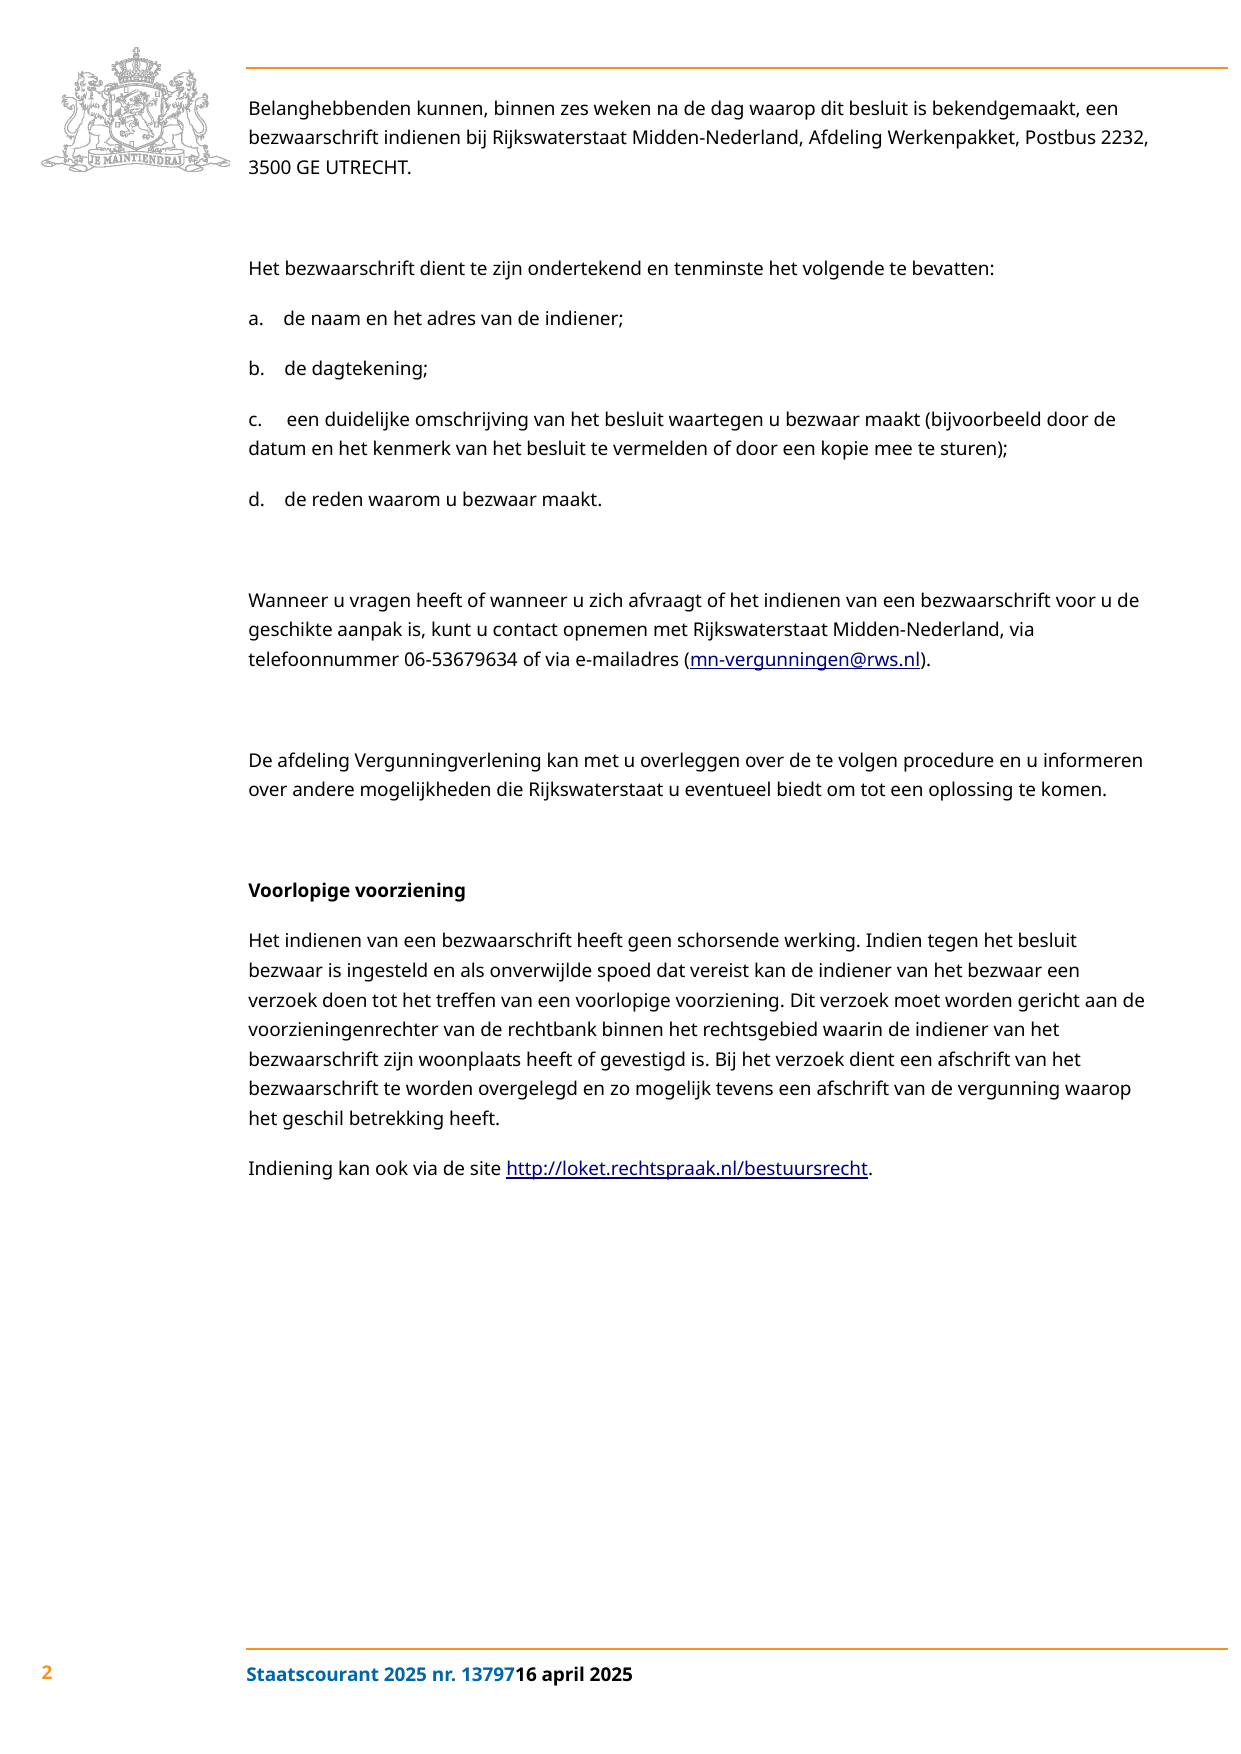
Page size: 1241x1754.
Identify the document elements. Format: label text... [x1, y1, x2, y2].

text Voorlopige voorziening [248, 877, 1152, 903]
text Wanneer u vragen heeft of wanneer u zich afvraagt of het indienen van een bezwaarschrift voor u de geschikte aanpak is, kunt u contact opnemen met Rijkswaterstaat Midden-Nederland, via telefoonnummer 06-53679634 of via e-mailadres (mn-vergunningen@rws.nl). [248, 587, 1152, 672]
text Het indienen van een bezwaarschrift heeft geen schorsende werking. Indien tegen het besluit bezwaar is ingesteld en als onverwijlde spoed dat vereist kan de indiener van het bezwaar een verzoek doen tot het treffen van een voorlopige voorziening. Dit verzoek moet worden gericht aan de voorzieningenrechter van de rechtbank binnen het rechtsgebied waarin de indiener van het bezwaarschrift zijn woonplaats heeft of gevestigd is. Bij het verzoek dient een afschrift van het bezwaarschrift te worden overgelegd en zo mogelijk tevens een afschrift van de vergunning waarop het geschil betrekking heeft. [248, 928, 1152, 1131]
text c. een duidelijke omschrijving van het besluit waartegen u bezwaar maakt (bijvoorbeeld door de datum en het kenmerk van het besluit te vermelden of door een kopie mee te sturen); [248, 406, 1152, 461]
text Het bezwaarschrift dient te zijn ondertekend en tenminste het volgende te bevatten: [248, 255, 1152, 281]
text Indiening kan ook via de site http://loket.rechtspraak.nl/bestuursrecht. [248, 1156, 1152, 1181]
picture [41, 47, 231, 172]
text a. de naam en het adres van de indiener; [248, 305, 1152, 331]
text d. de reden waarom u bezwaar maakt. [248, 486, 1152, 512]
text Belanghebbenden kunnen, binnen zes weken na de dag waarop dit besluit is bekendgemaakt, een bezwaarschrift indienen bij Rijkswaterstaat Midden-Nederland, Afdeling Werkenpakket, Postbus 2232, 3500 GE UTRECHT. [248, 95, 1152, 180]
text De afdeling Vergunningverlening kan met u overleggen over de te volgen procedure en u informeren over andere mogelijkheden die Rijkswaterstaat u eventueel biedt om tot een oplossing te komen. [248, 747, 1152, 802]
text b. de dagtekening; [248, 356, 1152, 381]
